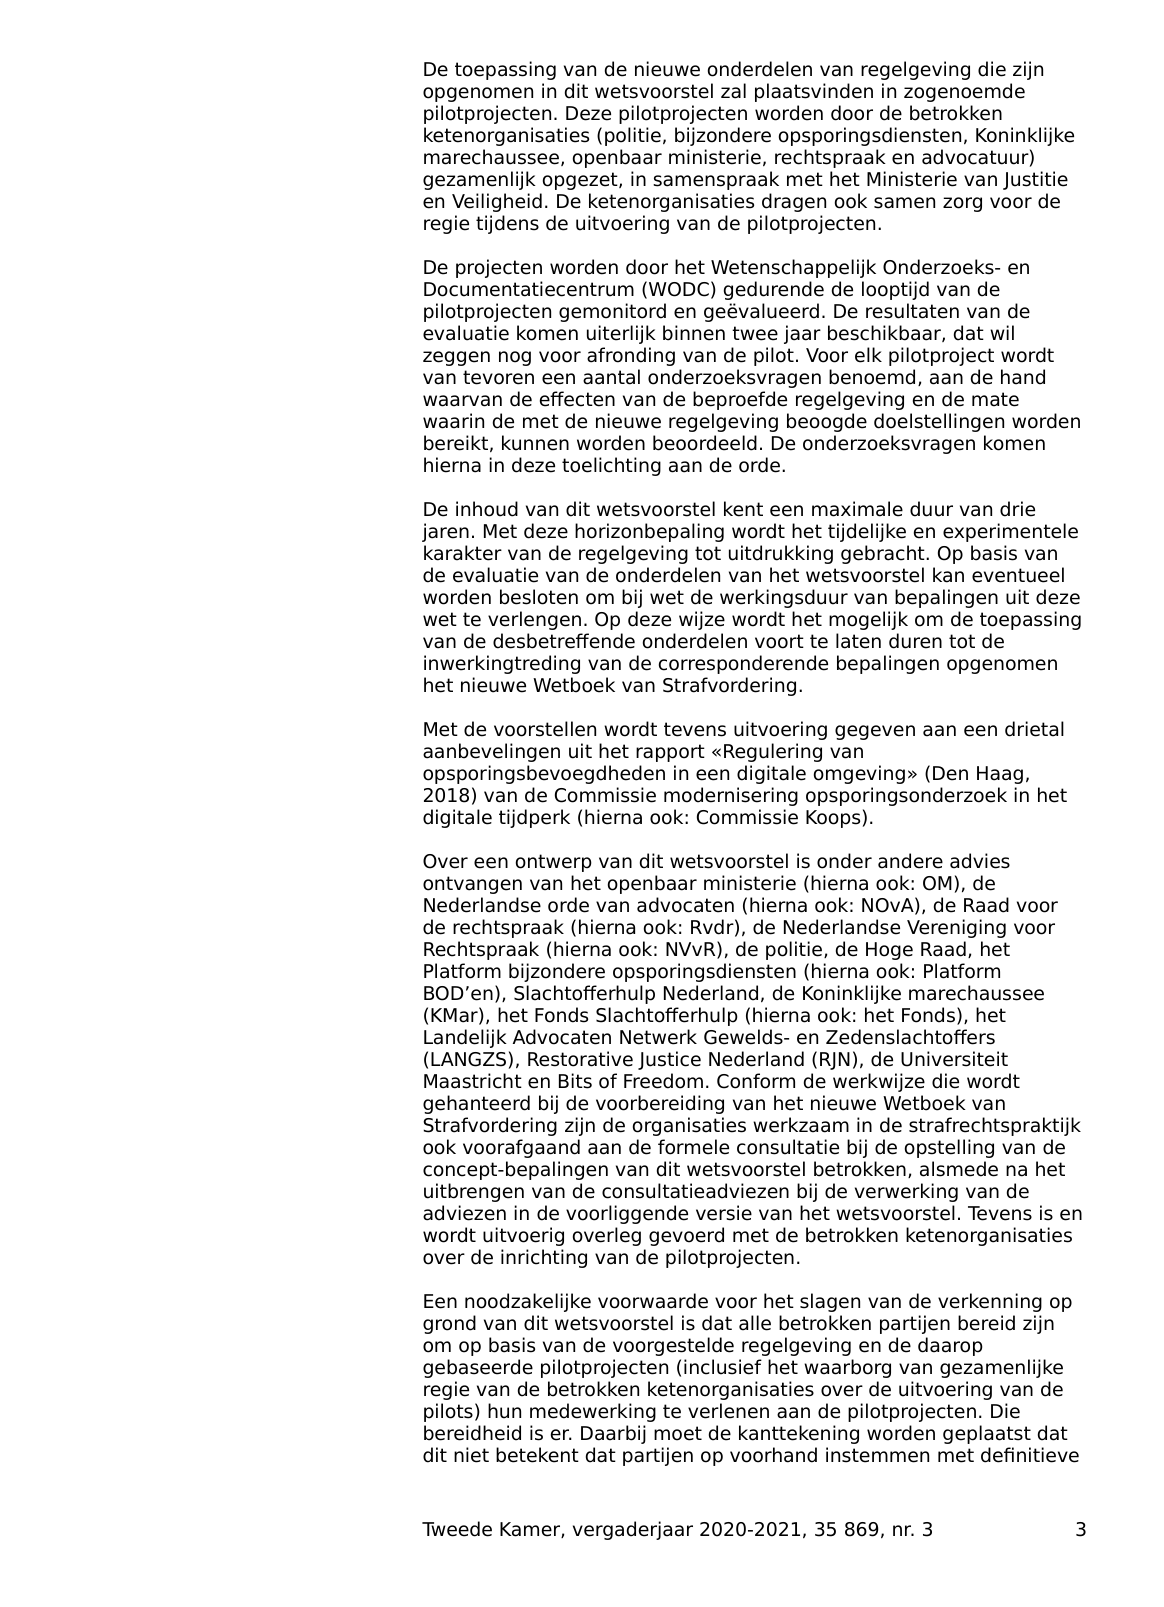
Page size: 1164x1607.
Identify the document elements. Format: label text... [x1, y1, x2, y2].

text Met de voorstellen wordt tevens uitvoering gegeven aan een drietal aanbevelingen uit het rapport «Regulering van opsporingsbevoegdheden in een digitale omgeving» (Den Haag, 2018) van de Commissie modernisering opsporingsonderzoek in het digitale tijdperk (hierna ook: Commissie Koops). [422, 719, 1087, 829]
text Over een ontwerp van dit wetsvoorstel is onder andere advies ontvangen van het openbaar ministerie (hierna ook: OM), de Nederlandse orde van advocaten (hierna ook: NOvA), de Raad voor de rechtspraak (hierna ook: Rvdr), de Nederlandse Vereniging voor Rechtspraak (hierna ook: NVvR), de politie, de Hoge Raad, het Platform bijzondere opsporingsdiensten (hierna ook: Platform BOD’en), Slachtofferhulp Nederland, de Koninklijke marechaussee (KMar), het Fonds Slachtofferhulp (hierna ook: het Fonds), het Landelijk Advocaten Netwerk Gewelds- en Zedenslachtoffers (LANGZS), Restorative Justice Nederland (RJN), de Universiteit Maastricht en Bits of Freedom. Conform de werkwijze die wordt gehanteerd bij de voorbereiding van het nieuwe Wetboek van Strafvordering zijn de organisaties werkzaam in de strafrechtspraktijk ook voorafgaand aan de formele consultatie bij de opstelling van de concept-bepalingen van dit wetsvoorstel betrokken, alsmede na het uitbrengen van de consultatieadviezen bij de verwerking van de adviezen in de voorliggende versie van het wetsvoorstel. Tevens is en wordt uitvoerig overleg gevoerd met de betrokken ketenorganisaties over de inrichting van de pilotprojecten. [422, 851, 1087, 1269]
text De projecten worden door het Wetenschappelijk Onderzoeks- en Documentatiecentrum (WODC) gedurende de looptijd van de pilotprojecten gemonitord en geëvalueerd. De resultaten van de evaluatie komen uiterlijk binnen twee jaar beschikbaar, dat wil zeggen nog voor afronding van de pilot. Voor elk pilotproject wordt van tevoren een aantal onderzoeksvragen benoemd, aan de hand waarvan de effecten van de beproefde regelgeving en de mate waarin de met de nieuwe regelgeving beoogde doelstellingen worden bereikt, kunnen worden beoordeeld. De onderzoeksvragen komen hierna in deze toelichting aan de orde. [422, 257, 1087, 477]
text De inhoud van dit wetsvoorstel kent een maximale duur van drie jaren. Met deze horizonbepaling wordt het tijdelijke en experimentele karakter van de regelgeving tot uitdrukking gebracht. Op basis van de evaluatie van de onderdelen van het wetsvoorstel kan eventueel worden besloten om bij wet de werkingsduur van bepalingen uit deze wet te verlengen. Op deze wijze wordt het mogelijk om de toepassing van de desbetreffende onderdelen voort te laten duren tot de inwerkingtreding van de corresponderende bepalingen opgenomen het nieuwe Wetboek van Strafvordering. [422, 499, 1087, 697]
text Een noodzakelijke voorwaarde voor het slagen van de verkenning op grond van dit wetsvoorstel is dat alle betrokken partijen bereid zijn om op basis van de voorgestelde regelgeving en de daarop gebaseerde pilotprojecten (inclusief het waarborg van gezamenlijke regie van de betrokken ketenorganisaties over de uitvoering van de pilots) hun medewerking te verlenen aan de pilotprojecten. Die bereidheid is er. Daarbij moet de kanttekening worden geplaatst dat dit niet betekent dat partijen op voorhand instemmen met definitieve [422, 1291, 1087, 1467]
text De toepassing van de nieuwe onderdelen van regelgeving die zijn opgenomen in dit wetsvoorstel zal plaatsvinden in zogenoemde pilotprojecten. Deze pilotprojecten worden door de betrokken ketenorganisaties (politie, bijzondere opsporingsdiensten, Koninklijke marechaussee, openbaar ministerie, rechtspraak en advocatuur) gezamenlijk opgezet, in samenspraak met het Ministerie van Justitie en Veiligheid. De ketenorganisaties dragen ook samen zorg voor de regie tijdens de uitvoering van de pilotprojecten. [422, 59, 1087, 235]
